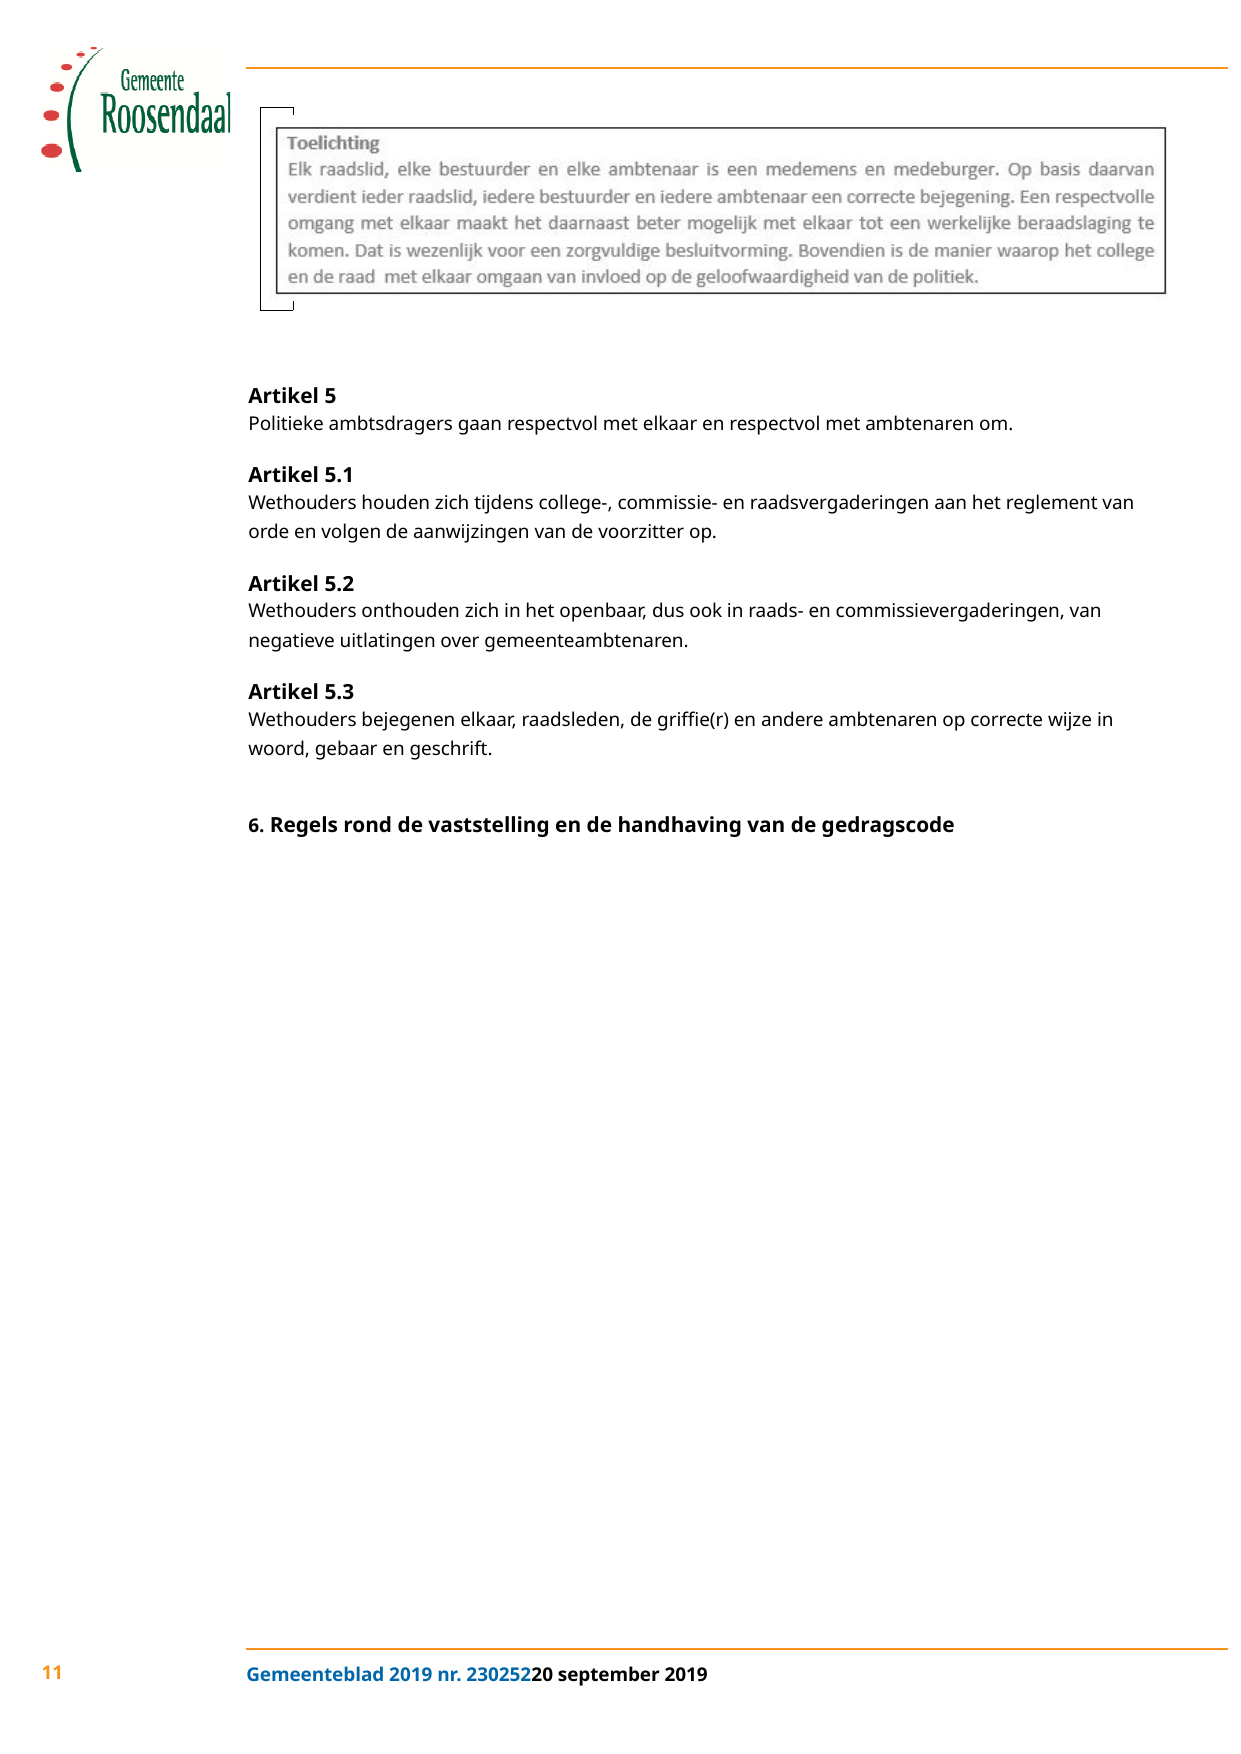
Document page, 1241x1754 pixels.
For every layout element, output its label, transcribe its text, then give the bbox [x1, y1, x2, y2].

text Wethouders bejegenen elkaar, raadsleden, de griffie(r) en andere ambtenaren op correcte wijze in woord, gebaar en geschrift. [248, 706, 1152, 761]
text 6. Regels rond de vaststelling en de handhaving van de gedragscode [248, 811, 1152, 839]
picture [268, 115, 1173, 301]
text Artikel 5.3 [248, 677, 1152, 706]
text Artikel 5.2 [248, 569, 1152, 597]
text Politieke ambtsdragers gaan respectvol met elkaar en respectvol met ambtenaren om. [248, 410, 1152, 436]
text Artikel 5 [248, 382, 1152, 410]
text Wethouders houden zich tijdens college-, commissie- en raadsvergaderingen aan het reglement van orde en volgen de aanwijzingen van de voorzitter op. [248, 489, 1152, 544]
text Wethouders onthouden zich in het openbaar, dus ook in raads- en commissievergaderingen, van negatieve uitlatingen over gemeenteambtenaren. [248, 597, 1152, 653]
picture [41, 47, 231, 172]
text Artikel 5.1 [248, 460, 1152, 489]
